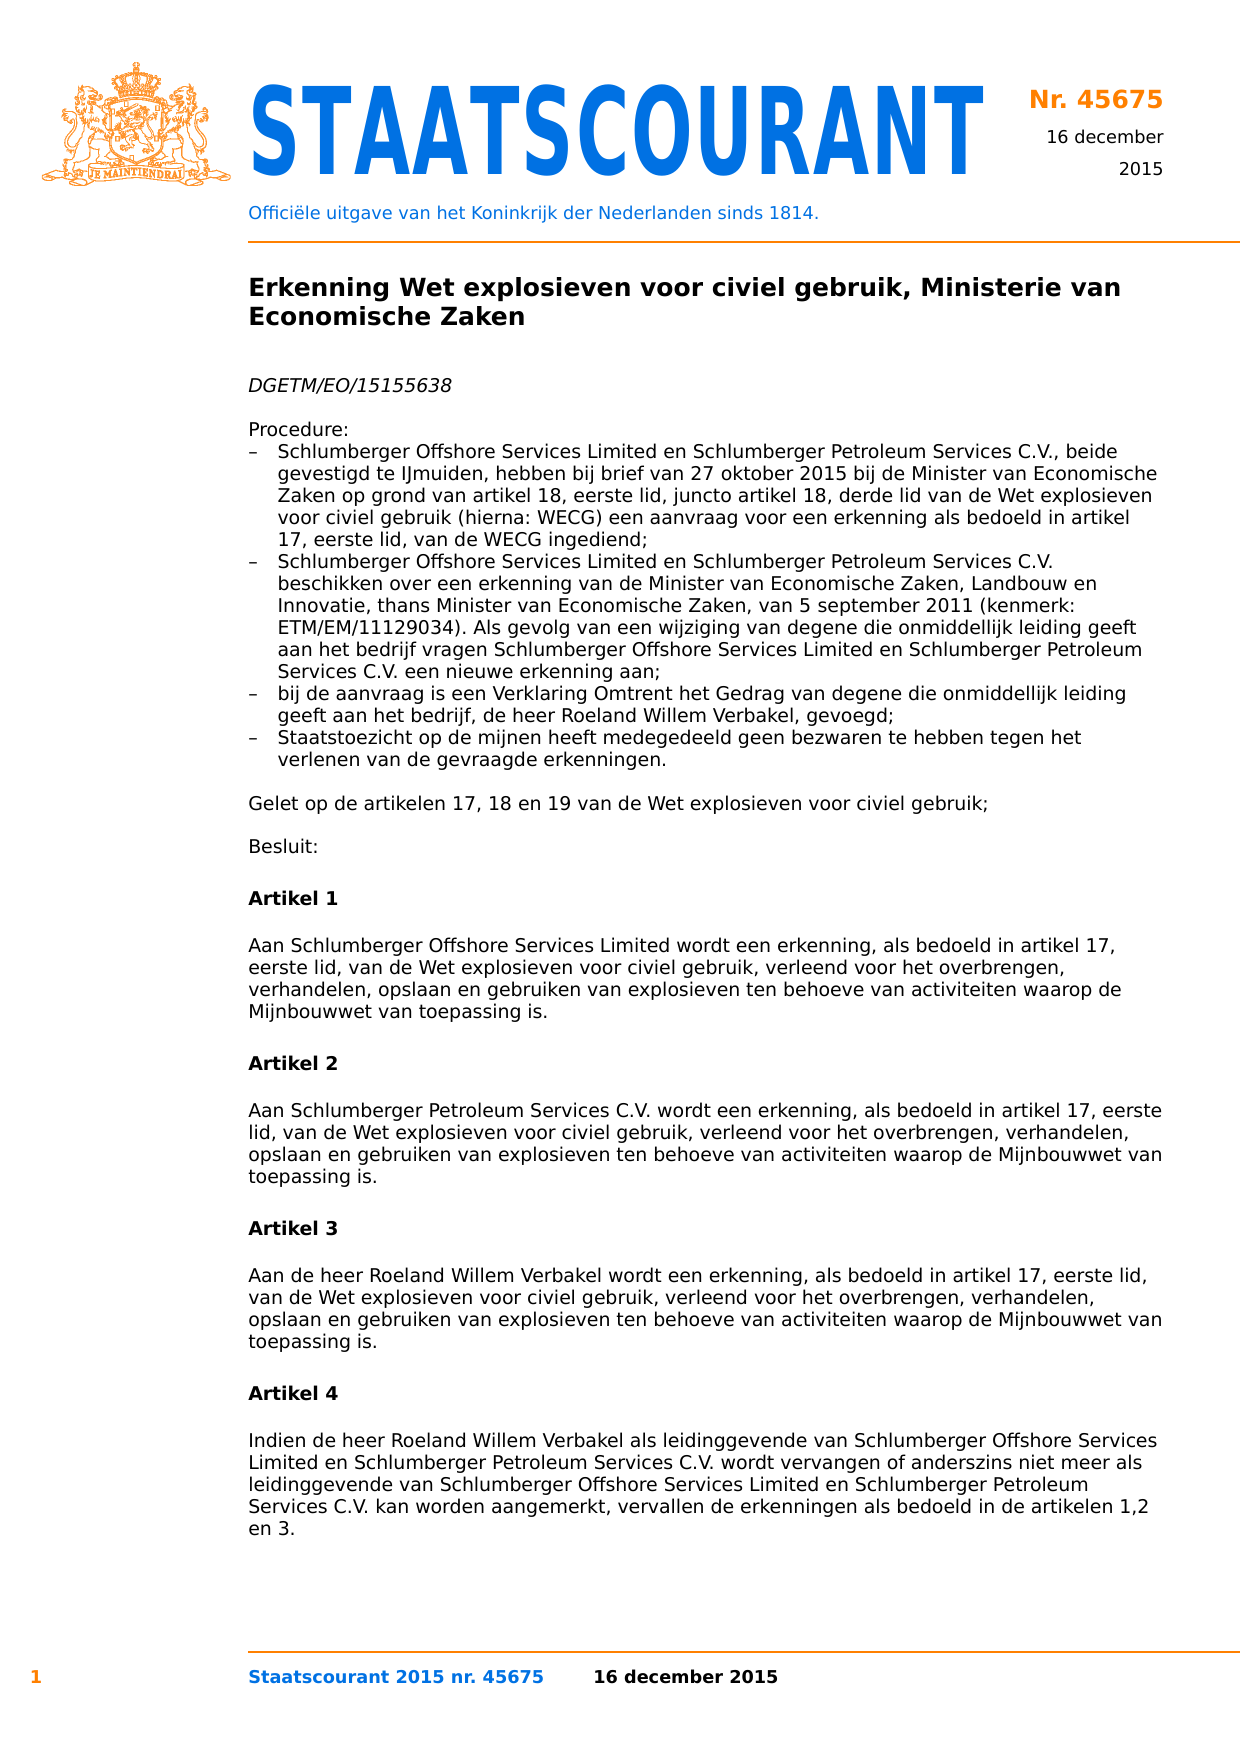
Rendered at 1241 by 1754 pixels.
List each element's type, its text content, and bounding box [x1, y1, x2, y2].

text Aan Schlumberger Offshore Services Limited wordt een erkenning, als bedoeld in artikel 17, eerste lid, van de Wet explosieven voor civiel gebruik, verleend voor het overbrengen, verhandelen, opslaan en gebruiken van explosieven ten behoeve van activiteiten waarop de Mijnbouwwet van toepassing is. [248, 935, 1163, 1023]
text DGETM/EO/15155638 [248, 375, 1163, 397]
table_cell 2015 [998, 153, 1240, 203]
picture [41, 62, 231, 186]
text – Schlumberger Offshore Services Limited en Schlumberger Petroleum Services C.V. beschikken over een erkenning van de Minister van Economische Zaken, Landbouw en Innovatie, thans Minister van Economische Zaken, van 5 september 2011 (kenmerk: ETM/EM/11129034). Als gevolg van een wijziging van degene die onmiddellijk leiding geeft aan het bedrijf vragen Schlumberger Offshore Services Limited en Schlumberger Petroleum Services C.V. een nieuwe erkenning aan; [248, 551, 1163, 683]
text – Staatstoezicht op de mijnen heeft medegedeeld geen bezwaren te hebben tegen het verlenen van de gevraagde erkenningen. [248, 727, 1163, 771]
subtitle Artikel 1 [248, 888, 1163, 910]
text Indien de heer Roeland Willem Verbakel als leidinggevende van Schlumberger Offshore Services Limited en Schlumberger Petroleum Services C.V. wordt vervangen of anderszins niet meer als leidinggevende van Schlumberger Offshore Services Limited en Schlumberger Petroleum Services C.V. kan worden aangemerkt, vervallen de erkenningen als bedoeld in de artikelen 1,2 en 3. [248, 1430, 1163, 1540]
table_cell 16 december [998, 121, 1240, 153]
subtitle Artikel 4 [248, 1383, 1163, 1405]
text Procedure: [248, 419, 1163, 441]
table_cell Officiële uitgave van het Koninkrijk der Nederlanden sinds 1814. [248, 203, 1240, 241]
text Gelet op de artikelen 17, 18 en 19 van de Wet explosieven voor civiel gebruik; [248, 792, 1163, 814]
subtitle Artikel 2 [248, 1053, 1163, 1075]
text Besluit: [248, 836, 1163, 858]
text – Schlumberger Offshore Services Limited en Schlumberger Petroleum Services C.V., beide gevestigd te IJmuiden, hebben bij brief van 27 oktober 2015 bij de Minister van Economische Zaken op grond van artikel 18, eerste lid, juncto artikel 18, derde lid van de Wet explosieven voor civiel gebruik (hierna: WECG) een aanvraag voor een erkenning als bedoeld in artikel 17, eerste lid, van de WECG ingediend; [248, 441, 1163, 551]
table_header STAATSCOURANT [248, 62, 998, 203]
text Aan de heer Roeland Willem Verbakel wordt een erkenning, als bedoeld in artikel 17, eerste lid, van de Wet explosieven voor civiel gebruik, verleend voor het overbrengen, verhandelen, opslaan en gebruiken van explosieven ten behoeve van activiteiten waarop de Mijnbouwwet van toepassing is. [248, 1265, 1163, 1353]
text Aan Schlumberger Petroleum Services C.V. wordt een erkenning, als bedoeld in artikel 17, eerste lid, van de Wet explosieven voor civiel gebruik, verleend voor het overbrengen, verhandelen, opslaan en gebruiken van explosieven ten behoeve van activiteiten waarop de Mijnbouwwet van toepassing is. [248, 1100, 1163, 1188]
text – bij de aanvraag is een Verklaring Omtrent het Gedrag van degene die onmiddellijk leiding geeft aan het bedrijf, de heer Roeland Willem Verbakel, gevoegd; [248, 683, 1163, 727]
table_header Nr. 45675 [998, 62, 1240, 121]
table_header [25, 62, 248, 241]
subtitle Erkenning Wet explosieven voor civiel gebruik, Ministerie van Economische Zaken [248, 273, 1163, 331]
subtitle Artikel 3 [248, 1218, 1163, 1240]
